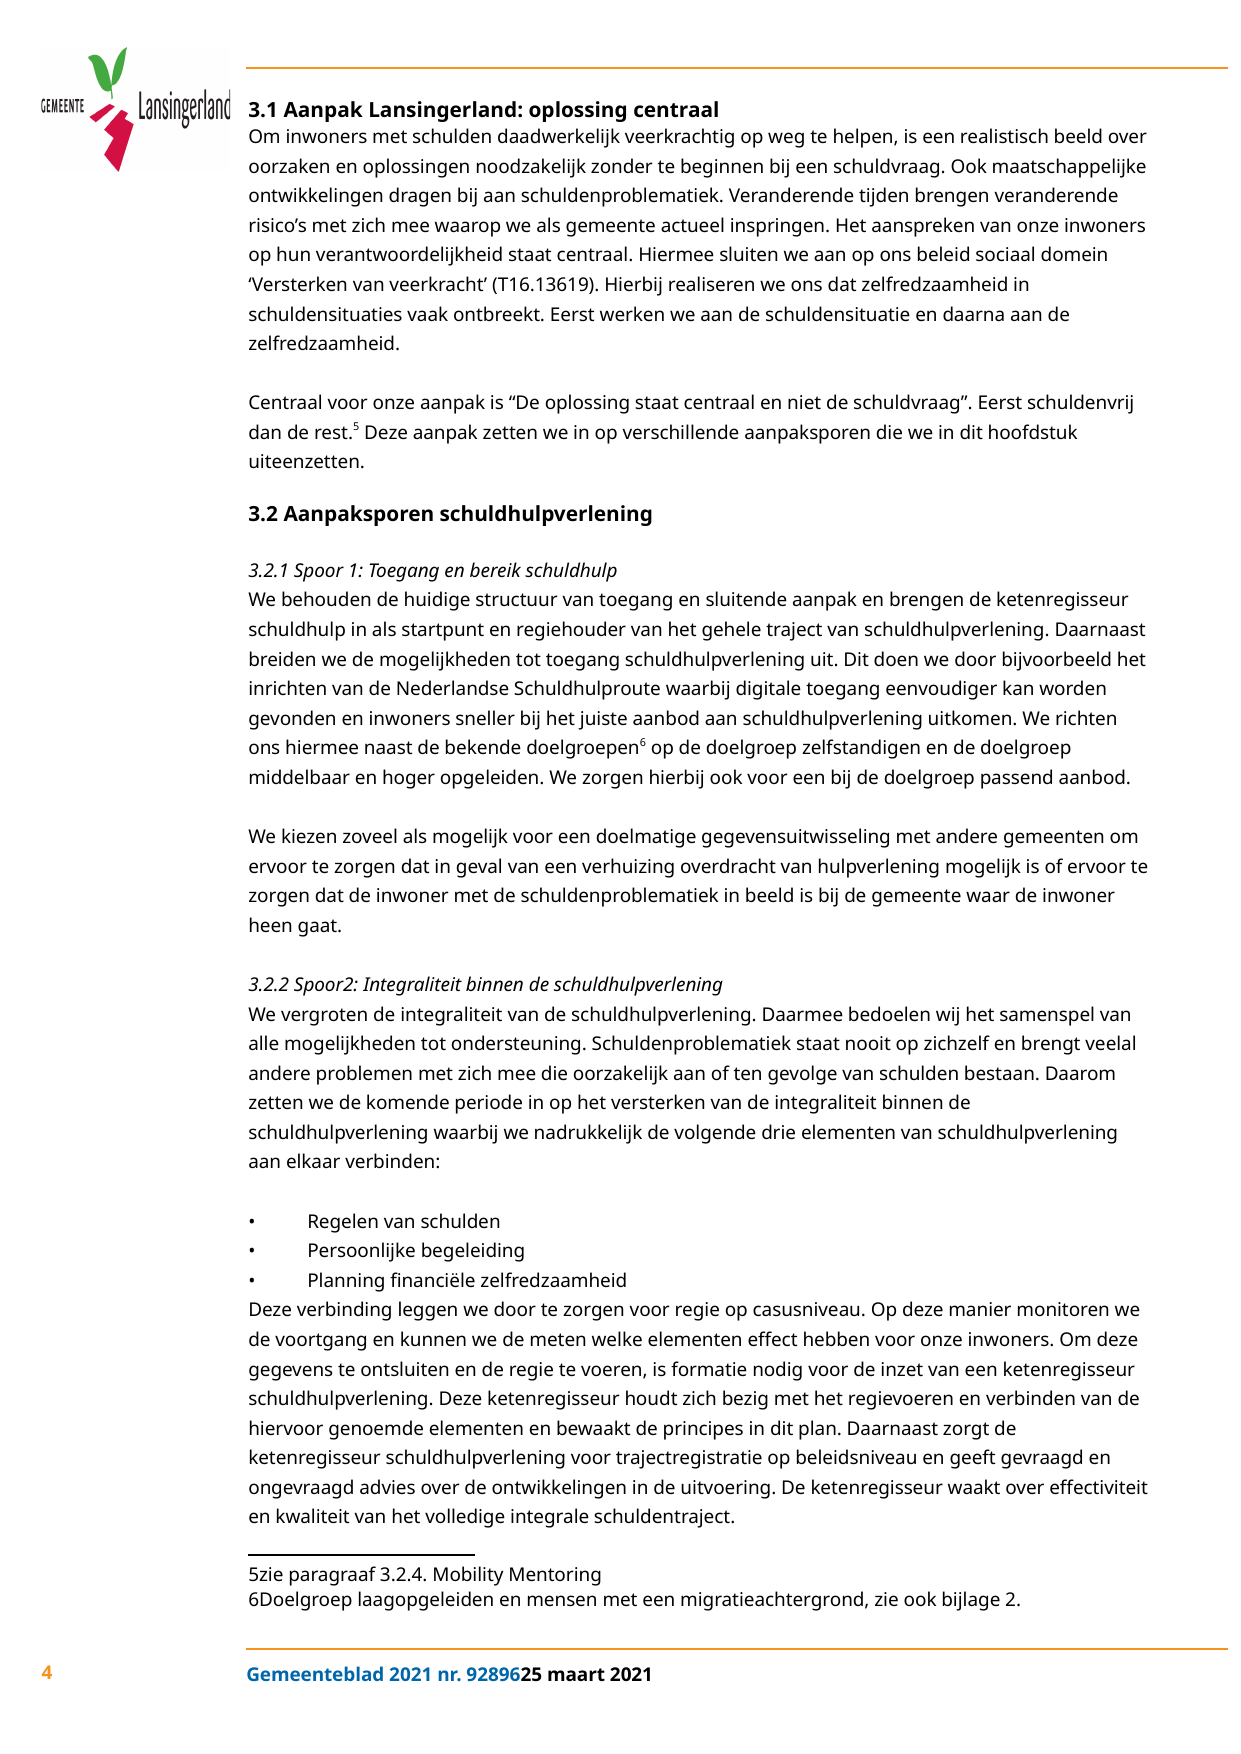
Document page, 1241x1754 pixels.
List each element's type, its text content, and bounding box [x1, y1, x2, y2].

text 3.2 Aanpaksporen schuldhulpverlening [248, 499, 1152, 527]
text Deze verbinding leggen we door te zorgen voor regie op casusniveau. Op deze manier monitoren we de voortgang en kunnen we de meten welke elementen effect hebben voor onze inwoners. Om deze gegevens te ontsluiten en de regie te voeren, is formatie nodig voor de inzet van een ketenregisseur schuldhulpverlening. Deze ketenregisseur houdt zich bezig met het regievoeren en verbinden van de hiervoor genoemde elementen en bewaakt de principes in dit plan. Daarnaast zorgt de ketenregisseur schuldhulpverlening voor trajectregistratie op beleidsniveau en geeft gevraagd en ongevraagd advies over de ontwikkelingen in de uitvoering. De ketenregisseur waakt over effectiviteit en kwaliteit van het volledige integrale schuldentraject. [248, 1297, 1152, 1529]
text Centraal voor onze aanpak is “De oplossing staat centraal en niet de schuldvraag”. Eerst schuldenvrij dan de rest. Deze aanpak zetten we in op verschillende aanpaksporen die we in dit hoofdstuk uiteenzetten. [248, 389, 1152, 474]
text Doelgroep laagopgeleiden en mensen met een migratieachtergrond, zie ook bijlage 2. [248, 1586, 1152, 1612]
text 3.2.1 Spoor 1: Toegang en bereik schuldhulp [248, 557, 1152, 583]
picture [41, 47, 231, 172]
list Persoonlijke begeleiding [248, 1237, 1152, 1263]
text We vergroten de integraliteit van de schuldhulpverlening. Daarmee bedoelen wij het samenspel van alle mogelijkheden tot ondersteuning. Schuldenproblematiek staat nooit op zichzelf en brengt veelal andere problemen met zich mee die oorzakelijk aan of ten gevolge van schulden bestaan. Daarom zetten we de komende periode in op het versterken van de integraliteit binnen de schuldhulpverlening waarbij we nadrukkelijk de volgende drie elementen van schuldhulpverlening aan elkaar verbinden: [248, 1001, 1152, 1174]
list Planning financiële zelfredzaamheid [248, 1267, 1152, 1293]
list Regelen van schulden [248, 1208, 1152, 1234]
text We behouden de huidige structuur van toegang en sluitende aanpak en brengen de ketenregisseur schuldhulp in als startpunt en regiehouder van het gehele traject van schuldhulpverlening. Daarnaast breiden we de mogelijkheden tot toegang schuldhulpverlening uit. Dit doen we door bijvoorbeeld het inrichten van de Nederlandse Schuldhulproute waarbij digitale toegang eenvoudiger kan worden gevonden en inwoners sneller bij het juiste aanbod aan schuldhulpverlening uitkomen. We richten ons hiermee naast de bekende doelgroepen op de doelgroep zelfstandigen en de doelgroep middelbaar en hoger opgeleiden. We zorgen hierbij ook voor een bij de doelgroep passend aanbod. [248, 587, 1152, 790]
text Om inwoners met schulden daadwerkelijk veerkrachtig op weg te helpen, is een realistisch beeld over oorzaken en oplossingen noodzakelijk zonder te beginnen bij een schuldvraag. Ook maatschappelijke ontwikkelingen dragen bij aan schuldenproblematiek. Veranderende tijden brengen veranderende risico’s met zich mee waarop we als gemeente actueel inspringen. Het aanspreken van onze inwoners op hun verantwoordelijkheid staat centraal. Hiermee sluiten we aan op ons beleid sociaal domein ‘Versterken van veerkracht’ (T16.13619). Hierbij realiseren we ons dat zelfredzaamheid in schuldensituaties vaak ontbreekt. Eerst werken we aan de schuldensituatie en daarna aan de zelfredzaamheid. [248, 123, 1152, 356]
text 3.2.2 Spoor2: Integraliteit binnen de schuldhulpverlening [248, 971, 1152, 997]
text We kiezen zoveel als mogelijk voor een doelmatige gegevensuitwisseling met andere gemeenten om ervoor te zorgen dat in geval van een verhuizing overdracht van hulpverlening mogelijk is of ervoor te zorgen dat de inwoner met de schuldenproblematiek in beeld is bij de gemeente waar de inwoner heen gaat. [248, 823, 1152, 938]
text 3.1 Aanpak Lansingerland: oplossing centraal [248, 95, 1152, 123]
text zie paragraaf 3.2.4. Mobility Mentoring [248, 1561, 1152, 1586]
